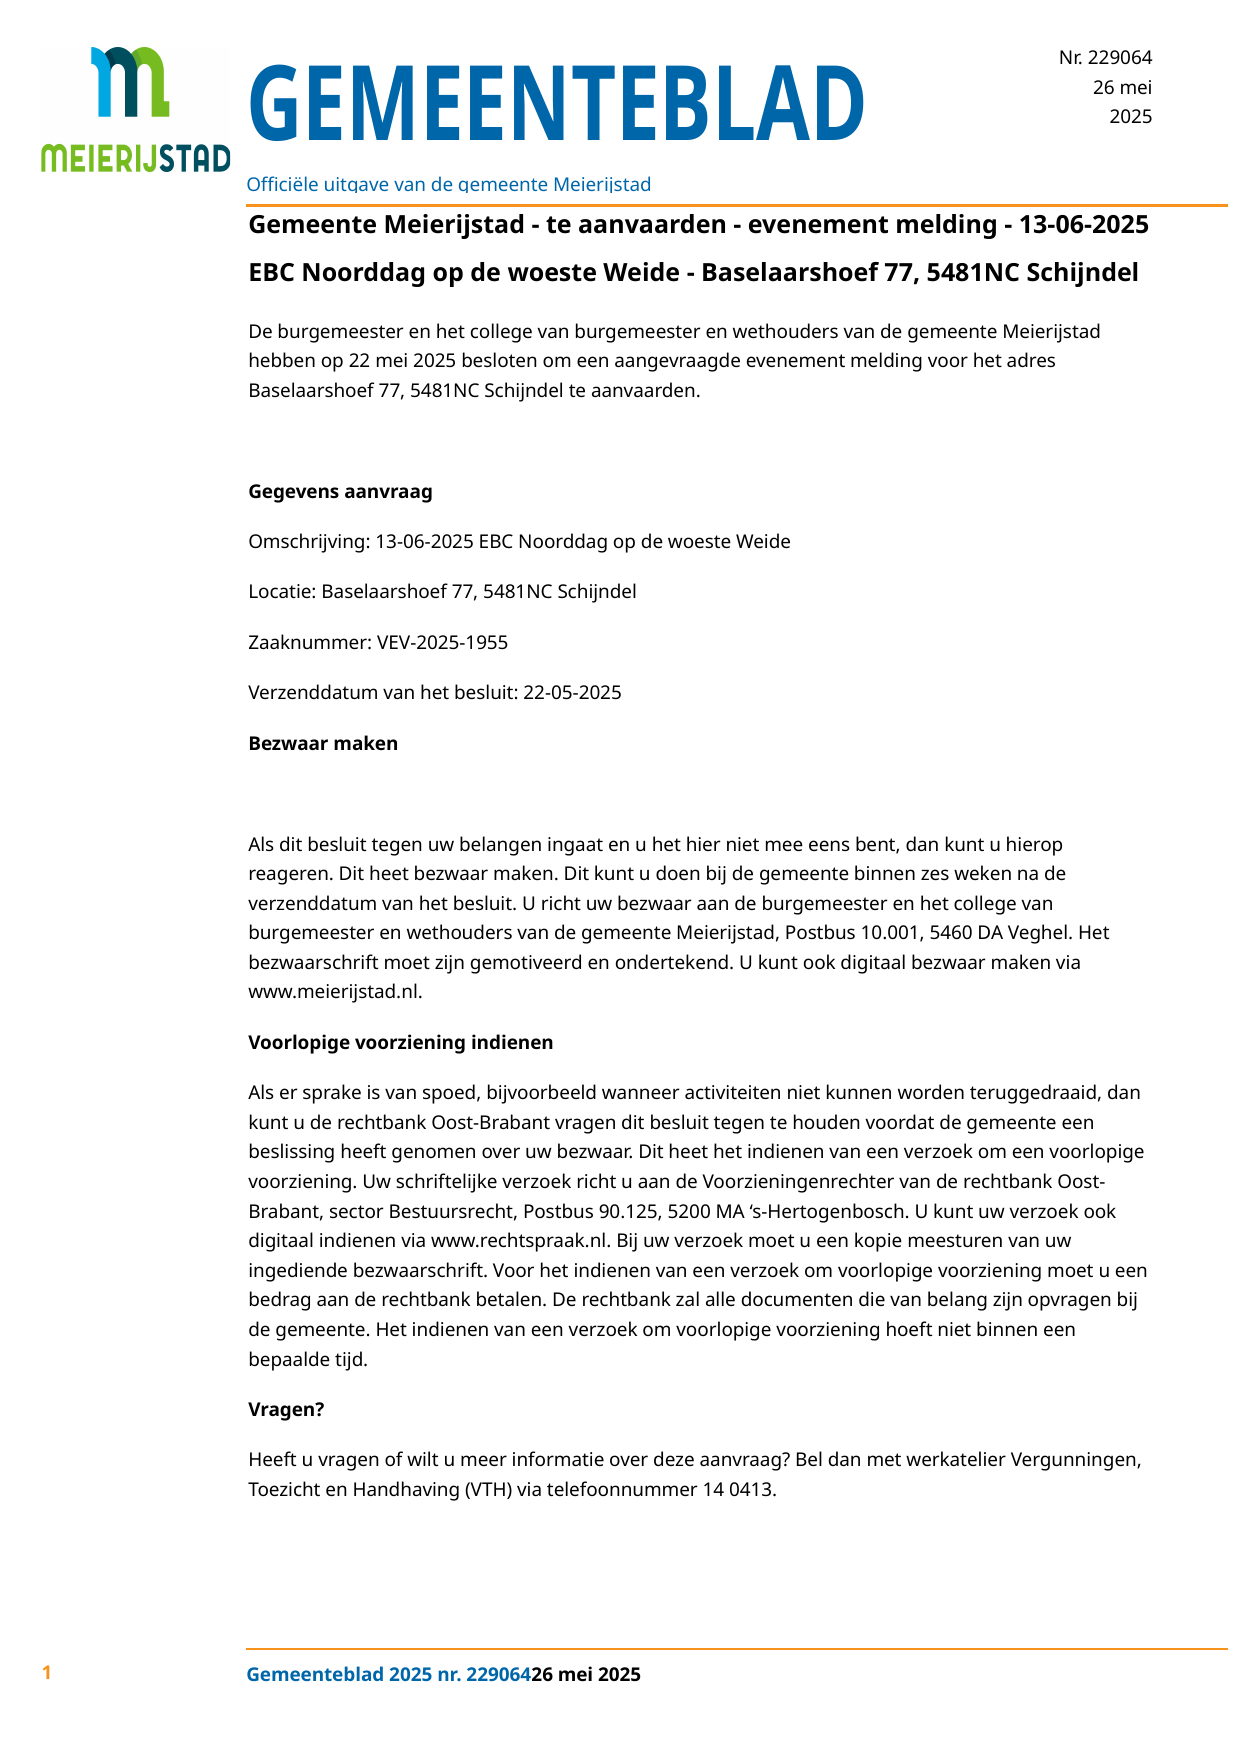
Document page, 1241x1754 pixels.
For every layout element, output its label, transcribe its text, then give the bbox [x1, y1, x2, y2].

text Gemeente Meierijstad - te aanvaarden - evenement melding - 13-06-2025 EBC Noorddag op de woeste Weide - Baselaarshoef 77, 5481NC Schijndel [248, 207, 1152, 288]
text De burgemeester en het college van burgemeester en wethouders van de gemeente Meierijstad hebben op 22 mei 2025 besloten om een aangevraagde evenement melding voor het adres Baselaarshoef 77, 5481NC Schijndel te aanvaarden. [248, 318, 1152, 403]
text Verzenddatum van het besluit: 22-05-2025 [248, 679, 1152, 705]
picture [41, 47, 231, 172]
text Vragen? [248, 1396, 1152, 1422]
text Bezwaar maken [248, 730, 1152, 756]
text Gegevens aanvraag [248, 478, 1152, 504]
text Heeft u vragen of wilt u meer informatie over deze aanvraag? Bel dan met werkatelier Vergunningen, Toezicht en Handhaving (VTH) via telefoonnummer 14 0413. [248, 1447, 1152, 1502]
text Zaaknummer: VEV-2025-1955 [248, 629, 1152, 655]
text Voorlopige voorziening indienen [248, 1029, 1152, 1055]
text Locatie: Baselaarshoef 77, 5481NC Schijndel [248, 579, 1152, 604]
text Als er sprake is van spoed, bijvoorbeeld wanneer activiteiten niet kunnen worden teruggedraaid, dan kunt u de rechtbank Oost-Brabant vragen dit besluit tegen te houden voordat de gemeente een beslissing heeft genomen over uw bezwaar. Dit heet het indienen van een verzoek om een voorlopige voorziening. Uw schriftelijke verzoek richt u aan de Voorzieningenrechter van de rechtbank Oost-Brabant, sector Bestuursrecht, Postbus 90.125, 5200 MA ‘s-Hertogenbosch. U kunt uw verzoek ook digitaal indienen via www.rechtspraak.nl. Bij uw verzoek moet u een kopie meesturen van uw ingediende bezwaarschrift. Voor het indienen van een verzoek om voorlopige voorziening moet u een bedrag aan de rechtbank betalen. De rechtbank zal alle documenten die van belang zijn opvragen bij de gemeente. Het indienen van een verzoek om voorlopige voorziening hoeft niet binnen een bepaalde tijd. [248, 1079, 1152, 1372]
text Omschrijving: 13-06-2025 EBC Noorddag op de woeste Weide [248, 528, 1152, 554]
text Als dit besluit tegen uw belangen ingaat en u het hier niet mee eens bent, dan kunt u hierop reageren. Dit heet bezwaar maken. Dit kunt u doen bij de gemeente binnen zes weken na de verzenddatum van het besluit. U richt uw bezwaar aan de burgemeester en het college van burgemeester en wethouders van de gemeente Meierijstad, Postbus 10.001, 5460 DA Veghel. Het bezwaarschrift moet zijn gemotiveerd en ondertekend. U kunt ook digitaal bezwaar maken via www.meierijstad.nl. [248, 831, 1152, 1004]
